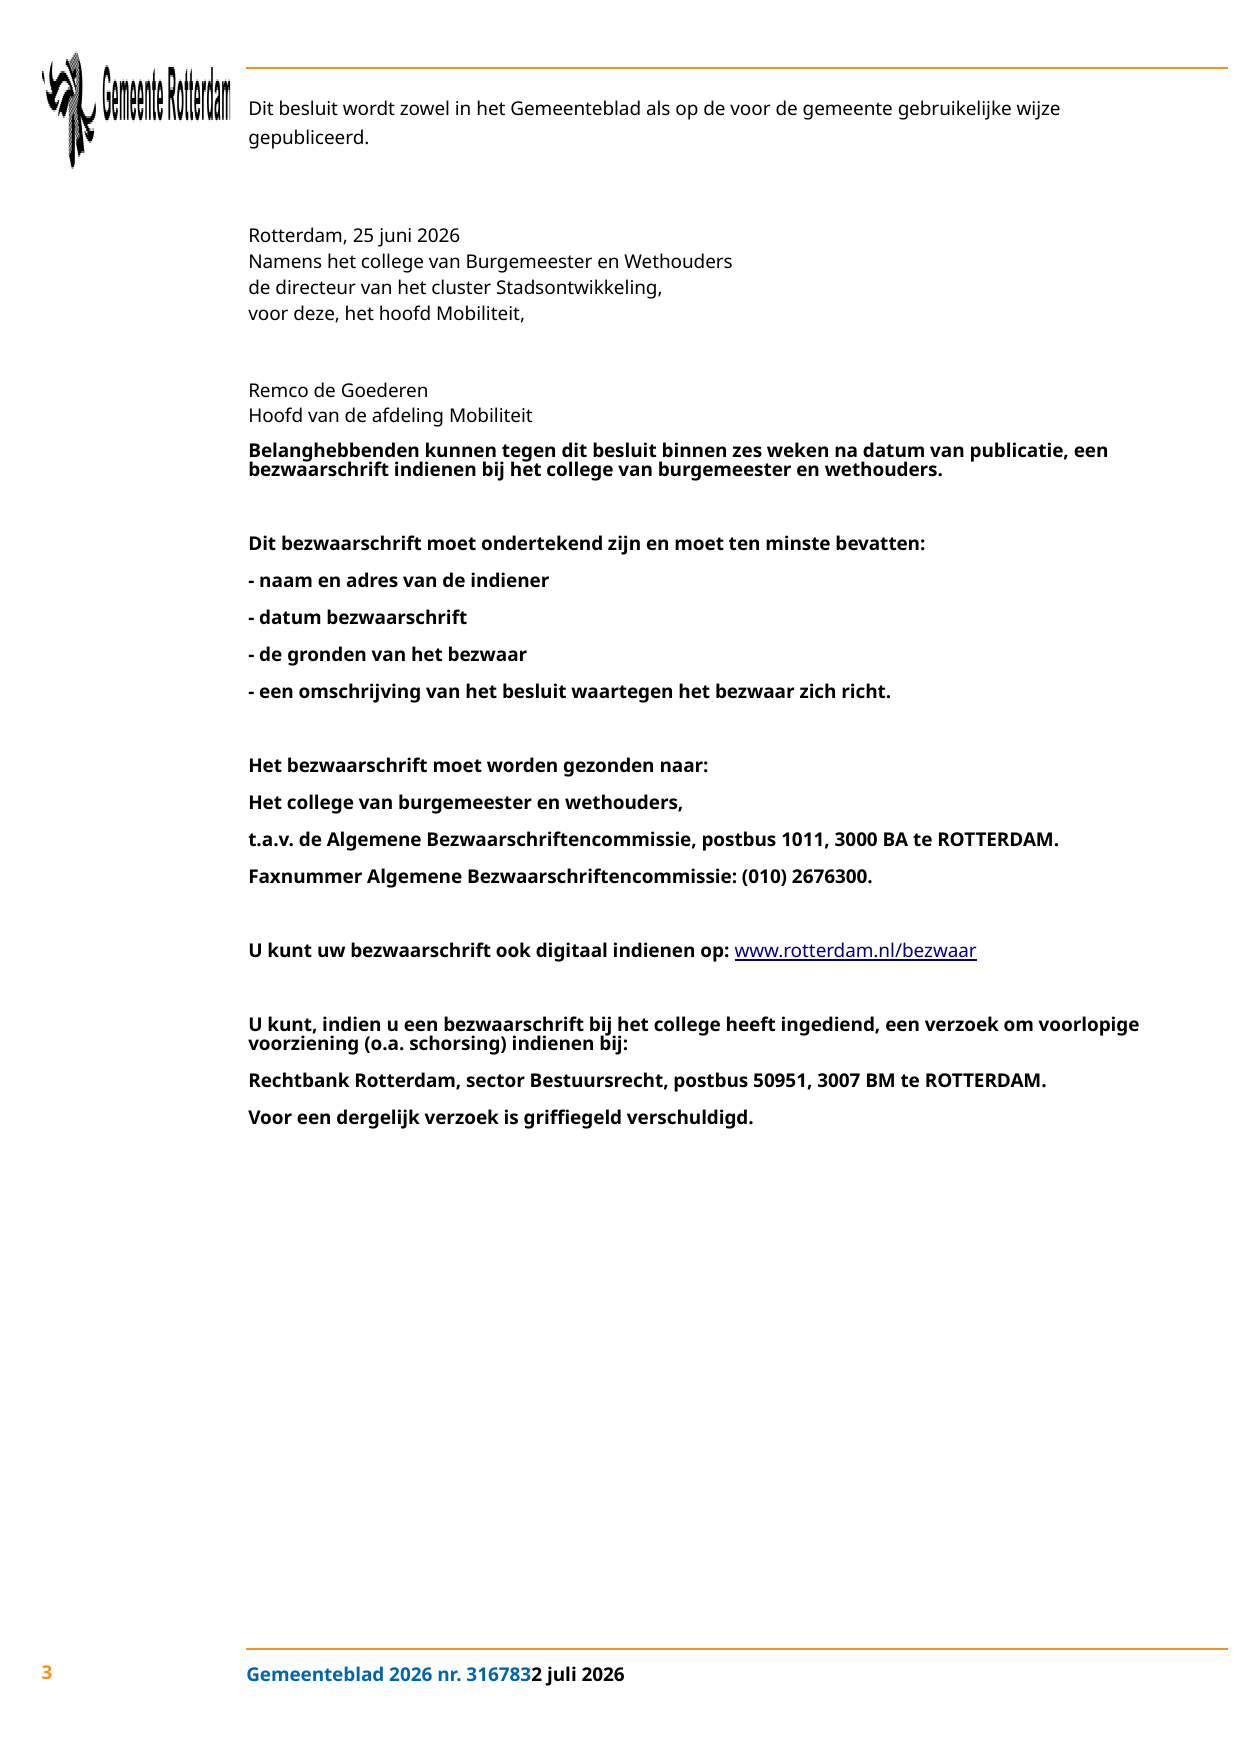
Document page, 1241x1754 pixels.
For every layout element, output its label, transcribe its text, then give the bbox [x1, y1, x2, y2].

text - de gronden van het bezwaar [248, 646, 1152, 666]
text Dit bezwaarschrift moet ondertekend zijn en moet ten minste bevatten: [248, 535, 1152, 554]
text voor deze, het hoofd Mobiliteit, [248, 300, 1152, 326]
text Het bezwaarschrift moet worden gezonden naar: [248, 757, 1152, 776]
text U kunt, indien u een bezwaarschrift bij het college heeft ingediend, een verzoek om voorlopige voorziening (o.a. schorsing) indienen bij: [248, 1016, 1152, 1054]
text Hoofd van de afdeling Mobiliteit [248, 403, 1152, 428]
text de directeur van het cluster Stadsontwikkeling, [248, 274, 1152, 300]
text Rotterdam, 25 juni 2026 [248, 223, 1152, 248]
text Voor een dergelijk verzoek is griffiegeld verschuldigd. [248, 1109, 1152, 1128]
picture [41, 47, 231, 172]
text - naam en adres van de indiener [248, 572, 1152, 592]
text - een omschrijving van het besluit waartegen het bezwaar zich richt. [248, 683, 1152, 702]
text Belanghebbenden kunnen tegen dit besluit binnen zes weken na datum van publicatie, een bezwaarschrift indienen bij het college van burgemeester en wethouders. [248, 442, 1152, 481]
text Namens het college van Burgemeester en Wethouders [248, 248, 1152, 274]
text Remco de Goederen [248, 377, 1152, 403]
text Faxnummer Algemene Bezwaarschriftencommissie: (010) 2676300. [248, 868, 1152, 887]
text Dit besluit wordt zowel in het Gemeenteblad als op de voor de gemeente gebruikelijke wijze gepubliceerd. [248, 95, 1152, 150]
text U kunt uw bezwaarschrift ook digitaal indienen op: www.rotterdam.nl/bezwaar [248, 942, 1152, 961]
text - datum bezwaarschrift [248, 609, 1152, 628]
text Rechtbank Rotterdam, sector Bestuursrecht, postbus 50951, 3007 BM te ROTTERDAM. [248, 1072, 1152, 1092]
text Het college van burgemeester en wethouders, [248, 794, 1152, 813]
text t.a.v. de Algemene Bezwaarschriftencommissie, postbus 1011, 3000 BA te ROTTERDAM. [248, 831, 1152, 850]
